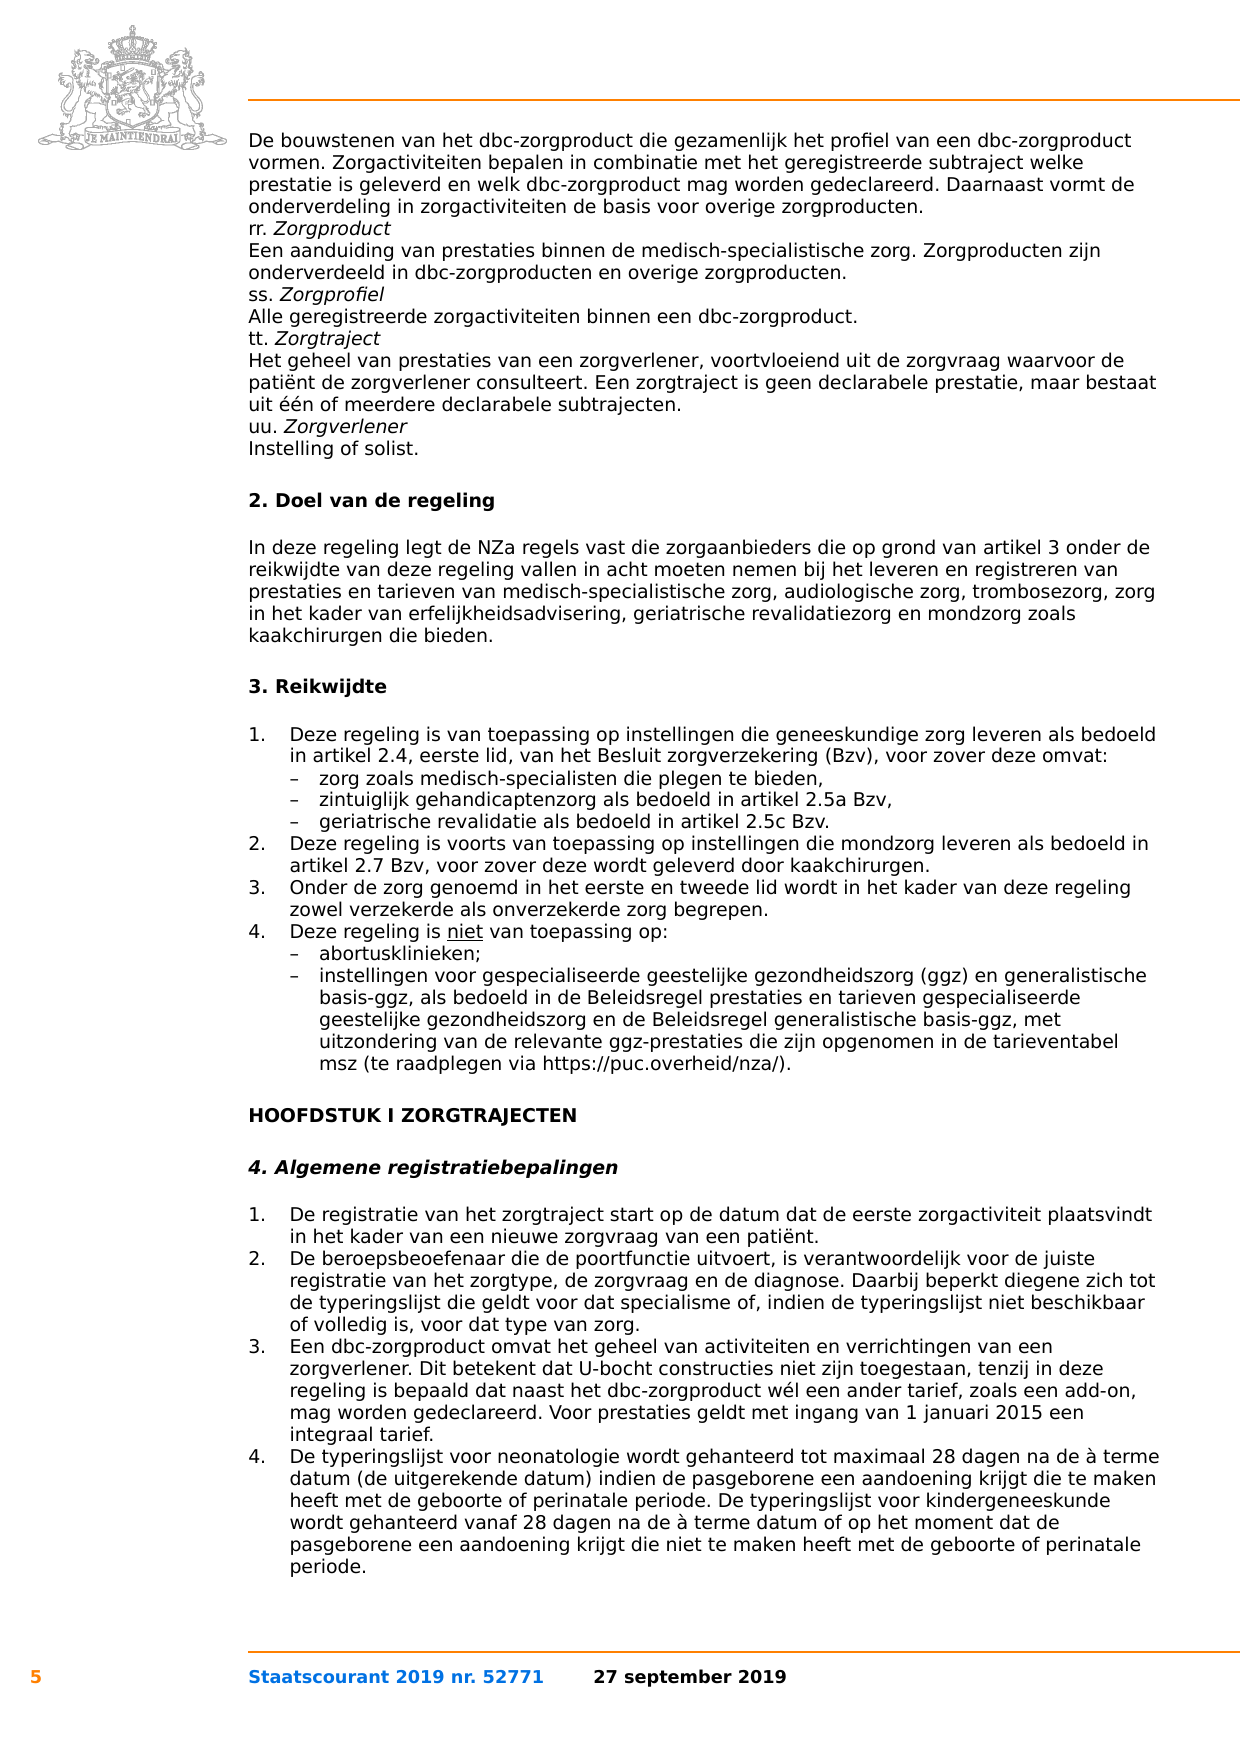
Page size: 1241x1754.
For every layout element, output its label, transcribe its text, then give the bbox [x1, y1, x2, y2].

text Een aanduiding van prestaties binnen de medisch-specialistische zorg. Zorgproducten zijn onderverdeeld in dbc-zorgproducten en overige zorgproducten. [248, 240, 1163, 284]
text uu. Zorgverlener [248, 416, 1163, 438]
text – geriatrische revalidatie als bedoeld in artikel 2.5c Bzv. [289, 811, 1163, 833]
text 2. Deze regeling is voorts van toepassing op instellingen die mondzorg leveren als bedoeld in artikel 2.7 Bzv, voor zover deze wordt geleverd door kaakchirurgen. [248, 833, 1163, 877]
text Instelling of solist. [248, 438, 1163, 459]
subtitle 2. Doel van de regeling [248, 489, 1163, 512]
text 4. De typeringslijst voor neonatologie wordt gehanteerd tot maximaal 28 dagen na de à terme datum (de uitgerekende datum) indien de pasgeborene een aandoening krijgt die te maken heeft met de geboorte of perinatale periode. De typeringslijst voor kindergeneeskunde wordt gehanteerd vanaf 28 dagen na de à terme datum of op het moment dat de pasgeborene een aandoening krijgt die niet te maken heeft met de geboorte of perinatale periode. [248, 1446, 1163, 1578]
text 1. De registratie van het zorgtraject start op de datum dat de eerste zorgactiviteit plaatsvindt in het kader van een nieuwe zorgvraag van een patiënt. [248, 1204, 1163, 1248]
text In deze regeling legt de NZa regels vast die zorgaanbieders die op grond van artikel 3 onder de reikwijdte van deze regeling vallen in acht moeten nemen bij het leveren en registreren van prestaties en tarieven van medisch-specialistische zorg, audiologische zorg, trombosezorg, zorg in het kader van erfelijkheidsadvisering, geriatrische revalidatiezorg en mondzorg zoals kaakchirurgen die bieden. [248, 537, 1163, 646]
text – instellingen voor gespecialiseerde geestelijke gezondheidszorg (ggz) en generalistische basis-ggz, als bedoeld in de Beleidsregel prestaties en tarieven gespecialiseerde geestelijke gezondheidszorg en de Beleidsregel generalistische basis-ggz, met uitzondering van de relevante ggz-prestaties die zijn opgenomen in de tarieventabel msz (te raadplegen via https://puc.overheid/nza/). [289, 965, 1163, 1075]
text 3. Een dbc-zorgproduct omvat het geheel van activiteiten en verrichtingen van een zorgverlener. Dit betekent dat U-bocht constructies niet zijn toegestaan, tenzij in deze regeling is bepaald dat naast het dbc-zorgproduct wél een ander tarief, zoals een add-on, mag worden gedeclareerd. Voor prestaties geldt met ingang van 1 januari 2015 een integraal tarief. [248, 1336, 1163, 1446]
text 2. De beroepsbeoefenaar die de poortfunctie uitvoert, is verantwoordelijk voor de juiste registratie van het zorgtype, de zorgvraag en de diagnose. Daarbij beperkt diegene zich tot de typeringslijst die geldt voor dat specialisme of, indien de typeringslijst niet beschikbaar of volledig is, voor dat type van zorg. [248, 1248, 1163, 1336]
text – zintuiglijk gehandicaptenzorg als bedoeld in artikel 2.5a Bzv, [289, 789, 1163, 811]
text rr. Zorgproduct [248, 218, 1163, 240]
text ss. Zorgprofiel [248, 284, 1163, 306]
text 3. Onder de zorg genoemd in het eerste en tweede lid wordt in het kader van deze regeling zowel verzekerde als onverzekerde zorg begrepen. [248, 877, 1163, 921]
text 4. Deze regeling is niet van toepassing op: [248, 921, 1163, 943]
subtitle 4. Algemene registratiebepalingen [248, 1157, 1163, 1179]
text De bouwstenen van het dbc-zorgproduct die gezamenlijk het profiel van een dbc-zorgproduct vormen. Zorgactiviteiten bepalen in combinatie met het geregistreerde subtraject welke prestatie is geleverd en welk dbc-zorgproduct mag worden gedeclareerd. Daarnaast vormt de onderverdeling in zorgactiviteiten de basis voor overige zorgproducten. [248, 130, 1163, 218]
text Alle geregistreerde zorgactiviteiten binnen een dbc-zorgproduct. [248, 306, 1163, 328]
text – abortusklinieken; [289, 943, 1163, 965]
picture [38, 25, 227, 150]
text 1. Deze regeling is van toepassing op instellingen die geneeskundige zorg leveren als bedoeld in artikel 2.4, eerste lid, van het Besluit zorgverzekering (Bzv), voor zover deze omvat: [248, 723, 1163, 767]
text – zorg zoals medisch-specialisten die plegen te bieden, [289, 767, 1163, 789]
subtitle HOOFDSTUK I ZORGTRAJECTEN [248, 1105, 1163, 1127]
text tt. Zorgtraject [248, 328, 1163, 350]
subtitle 3. Reikwijdte [248, 676, 1163, 698]
text Het geheel van prestaties van een zorgverlener, voortvloeiend uit de zorgvraag waarvoor de patiënt de zorgverlener consulteert. Een zorgtraject is geen declarabele prestatie, maar bestaat uit één of meerdere declarabele subtrajecten. [248, 350, 1163, 416]
